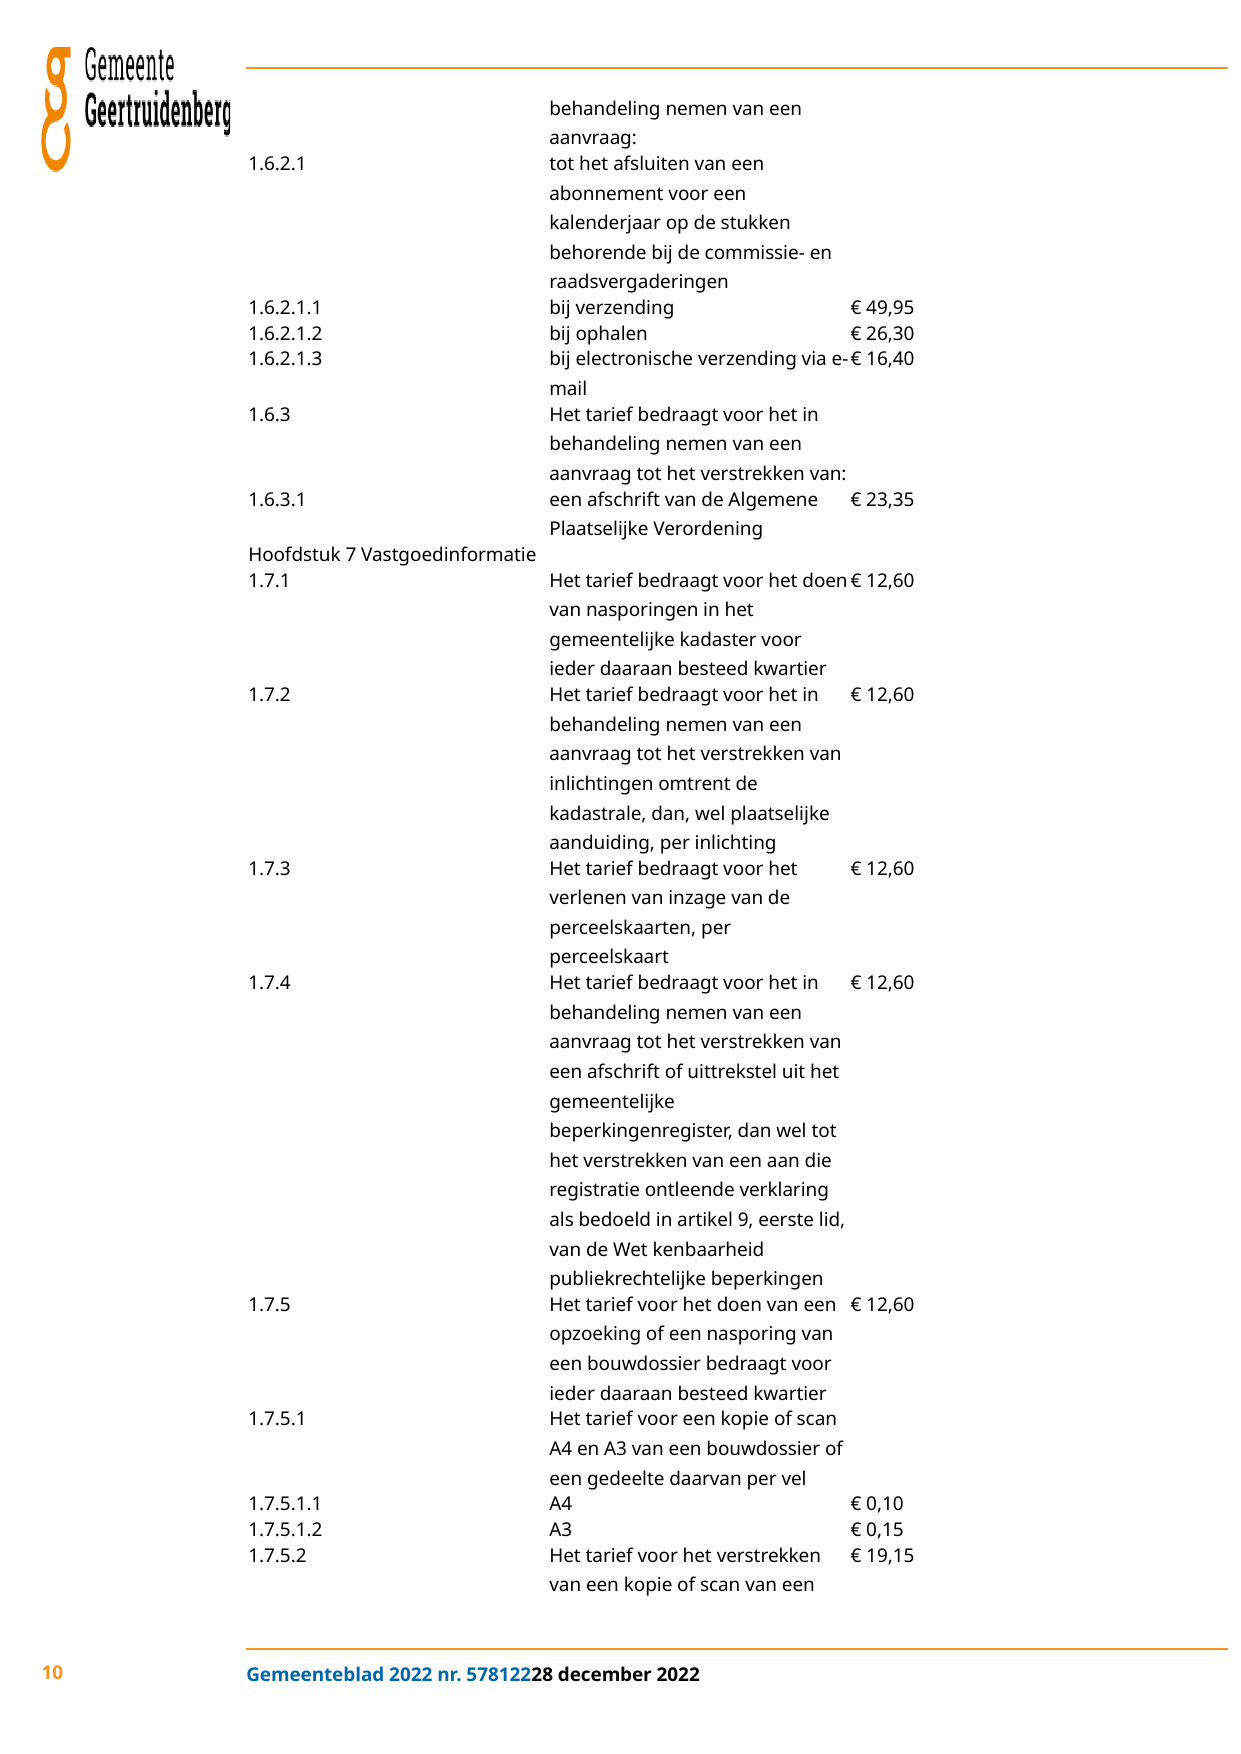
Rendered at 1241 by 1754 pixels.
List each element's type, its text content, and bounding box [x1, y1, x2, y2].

table_cell [850, 401, 1152, 486]
table_cell Het tarief voor het doen van een opzoeking of een nasporing van een bouwdossier bedraagt voor ieder daaraan besteed kwartier [549, 1291, 850, 1406]
table_cell 1.7.5.1 [248, 1406, 549, 1490]
table_cell Hoofdstuk 7 Vastgoedinformatie [248, 541, 1152, 567]
table_cell bij ophalen [549, 320, 850, 346]
table_cell 1.7.5.2 [248, 1542, 549, 1597]
table_cell 1.7.2 [248, 681, 549, 855]
table_cell bij verzending [549, 294, 850, 320]
table_cell € 12,60 [850, 855, 1152, 969]
table_cell 1.6.2.1 [248, 150, 549, 294]
table_cell [248, 95, 549, 150]
table_cell Het tarief bedraagt voor het in behandeling nemen van een aanvraag tot het verstrekken van een afschrift of uittrekstel uit het gemeentelijke beperkingenregister, dan wel tot het verstrekken van een aan die registratie ontleende verklaring als bedoeld in artikel 9, eerste lid, van de Wet kenbaarheid publiekrechtelijke beperkingen [549, 970, 850, 1291]
table_cell € 49,95 [850, 294, 1152, 320]
table_cell 1.7.3 [248, 855, 549, 969]
table_cell Het tarief bedraagt voor het doen van nasporingen in het gemeentelijke kadaster voor ieder daaraan besteed kwartier [549, 567, 850, 681]
table_cell € 12,60 [850, 681, 1152, 855]
table_cell € 12,60 [850, 970, 1152, 1291]
table_cell € 19,15 [850, 1542, 1152, 1597]
table_cell bij electronische verzending via e-mail [549, 346, 850, 401]
table_cell [850, 95, 1152, 150]
table_cell € 23,35 [850, 486, 1152, 541]
table_cell tot het afsluiten van een abonnement voor een kalenderjaar op de stukken behorende bij de commissie- en raadsvergaderingen [549, 150, 850, 294]
table_cell 1.6.2.1.1 [248, 294, 549, 320]
table_cell Het tarief bedraagt voor het in behandeling nemen van een aanvraag tot het verstrekken van: [549, 401, 850, 486]
table_cell € 26,30 [850, 320, 1152, 346]
table_cell 1.6.2.1.2 [248, 320, 549, 346]
table_cell € 16,40 [850, 346, 1152, 401]
table_cell € 12,60 [850, 567, 1152, 681]
table_cell Het tarief voor het verstrekken van een kopie of scan van een [549, 1542, 850, 1597]
table_cell 1.6.3.1 [248, 486, 549, 541]
table_cell [850, 1406, 1152, 1490]
table_cell een afschrift van de Algemene Plaatselijke Verordening [549, 486, 850, 541]
table_cell 1.7.1 [248, 567, 549, 681]
table_cell 1.7.5.1.2 [248, 1516, 549, 1542]
table_cell [850, 150, 1152, 294]
table_cell behandeling nemen van een aanvraag: [549, 95, 850, 150]
table_cell 1.7.5.1.1 [248, 1490, 549, 1516]
table_cell 1.6.2.1.3 [248, 346, 549, 401]
table_cell 1.7.5 [248, 1291, 549, 1406]
table_cell Het tarief bedraagt voor het verlenen van inzage van de perceelskaarten, per perceelskaart [549, 855, 850, 969]
table_cell A3 [549, 1516, 850, 1542]
table_cell € 0,15 [850, 1516, 1152, 1542]
table_cell 1.7.4 [248, 970, 549, 1291]
picture [41, 47, 231, 172]
table_cell € 12,60 [850, 1291, 1152, 1406]
table_cell 1.6.3 [248, 401, 549, 486]
table_cell € 0,10 [850, 1490, 1152, 1516]
table_cell Het tarief bedraagt voor het in behandeling nemen van een aanvraag tot het verstrekken van inlichtingen omtrent de kadastrale, dan, wel plaatselijke aanduiding, per inlichting [549, 681, 850, 855]
table_cell Het tarief voor een kopie of scan A4 en A3 van een bouwdossier of een gedeelte daarvan per vel [549, 1406, 850, 1490]
table_cell A4 [549, 1490, 850, 1516]
